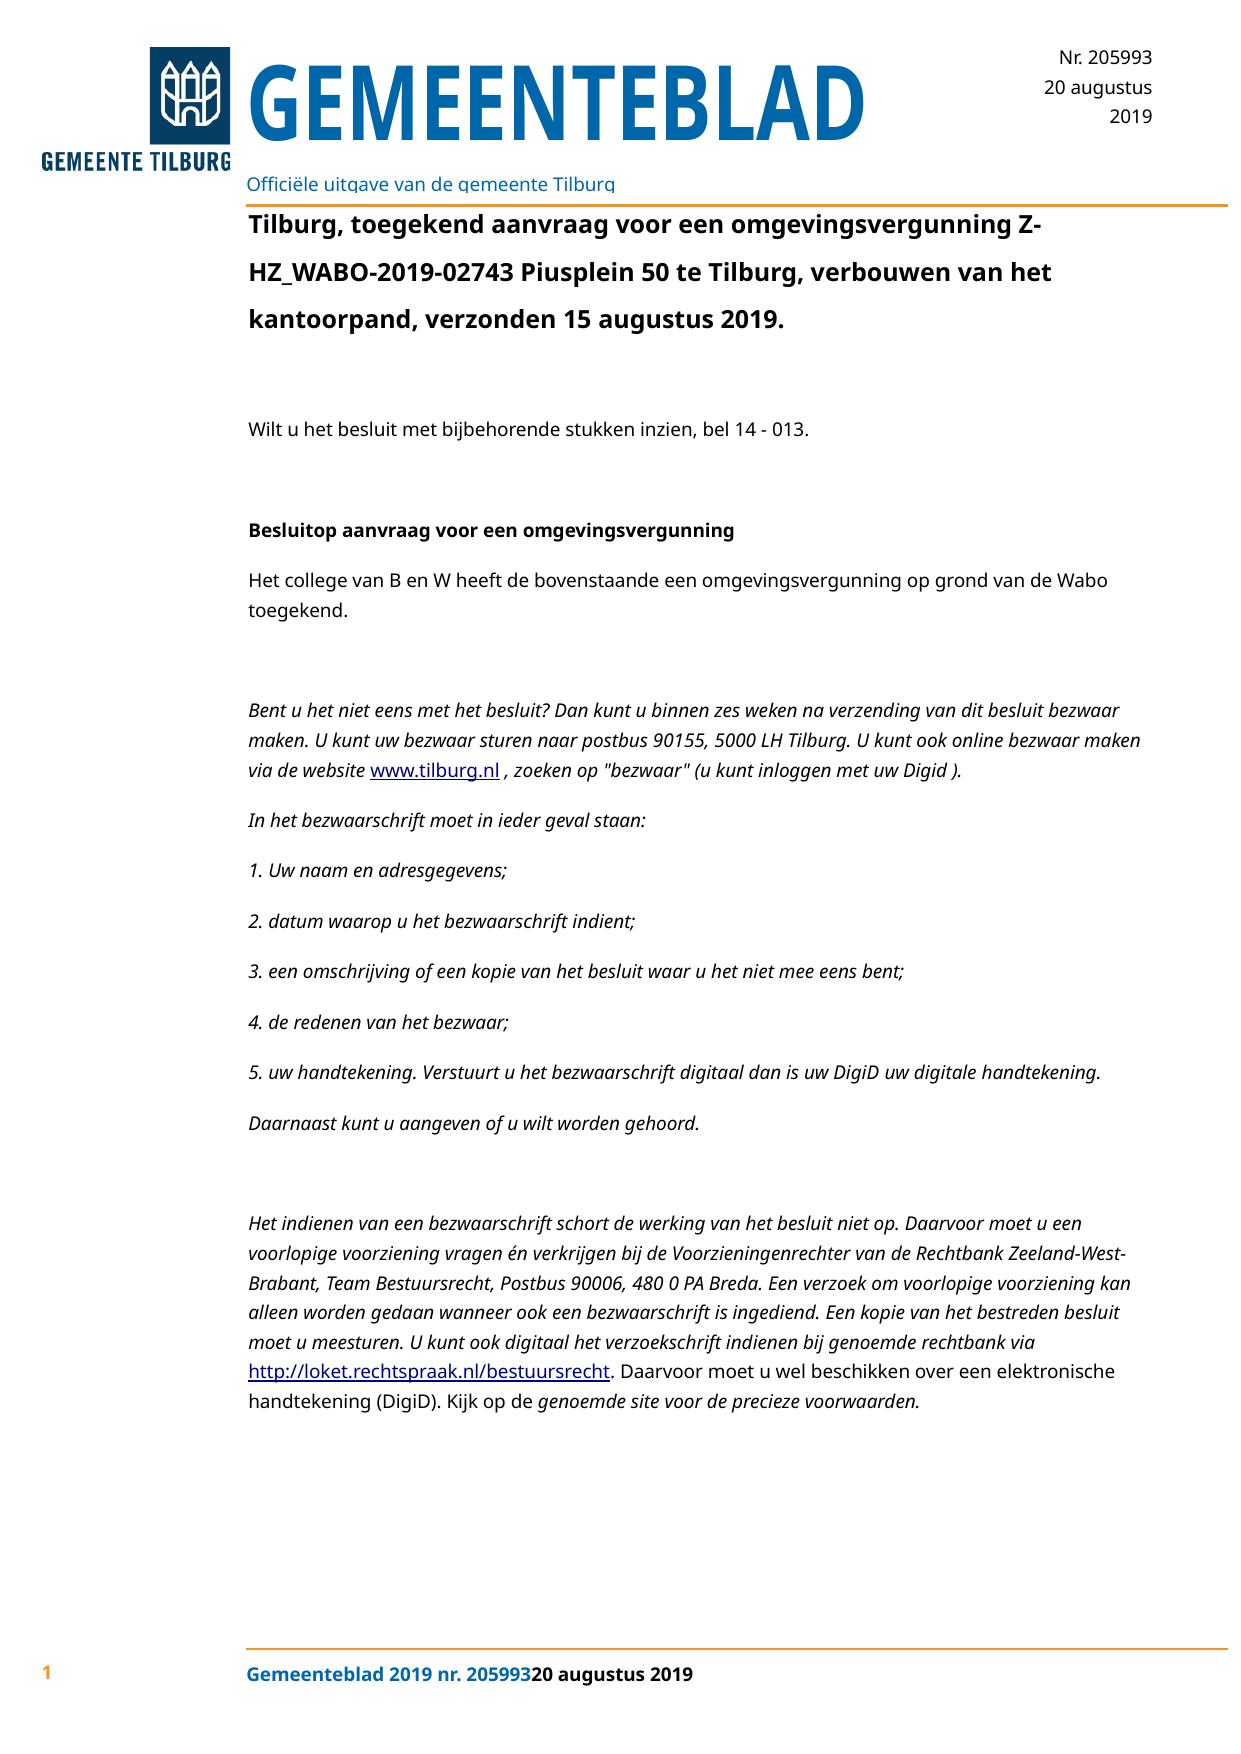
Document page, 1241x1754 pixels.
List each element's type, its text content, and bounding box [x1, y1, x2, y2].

text In het bezwaarschrift moet in ieder geval staan: [248, 807, 1152, 833]
text 2. datum waarop u het bezwaarschrift indient; [248, 908, 1152, 934]
text Daarnaast kunt u aangeven of u wilt worden gehoord. [248, 1110, 1152, 1135]
text 4. de redenen van het bezwaar; [248, 1009, 1152, 1034]
text Tilburg, toegekend aanvraag voor een omgevingsvergunning Z-HZ_WABO-2019-02743 Piusplein 50 te Tilburg, verbouwen van het kantoorpand, verzonden 15 augustus 2019. [248, 207, 1152, 336]
text 1. Uw naam en adresgegevens; [248, 858, 1152, 883]
text Het college van B en W heeft de bovenstaande een omgevingsvergunning op grond van de Wabo toegekend. [248, 567, 1152, 622]
text Het indienen van een bezwaarschrift schort de werking van het besluit niet op. Daarvoor moet u een voorlopige voorziening vragen én verkrijgen bij de Voorzieningenrechter van de Rechtbank Zeeland-West-Brabant, Team Bestuursrecht, Postbus 90006, 480 0 PA Breda. Een verzoek om voorlopige voorziening kan alleen worden gedaan wanneer ook een bezwaarschrift is ingediend. Een kopie van het bestreden besluit moet u meesturen. U kunt ook digitaal het verzoekschrift indienen bij genoemde rechtbank via http://loket.rechtspraak.nl/bestuursrecht. Daarvoor moet u wel beschikken over een elektronische handtekening (DigiD). Kijk op de genoemde site voor de precieze voorwaarden. [248, 1211, 1152, 1414]
text Wilt u het besluit met bijbehorende stukken inzien, bel 14 - 013. [248, 416, 1152, 442]
text 3. een omschrijving of een kopie van het besluit waar u het niet mee eens bent; [248, 958, 1152, 984]
text Bent u het niet eens met het besluit? Dan kunt u binnen zes weken na verzending van dit besluit bezwaar maken. U kunt uw bezwaar sturen naar postbus 90155, 5000 LH Tilburg. U kunt ook online bezwaar maken via de website www.tilburg.nl , zoeken op "bezwaar" (u kunt inloggen met uw Digid ). [248, 698, 1152, 782]
text Besluitop aanvraag voor een omgevingsvergunning [248, 517, 1152, 542]
picture [41, 47, 231, 172]
text 5. uw handtekening. Verstuurt u het bezwaarschrift digitaal dan is uw DigiD uw digitale handtekening. [248, 1059, 1152, 1085]
